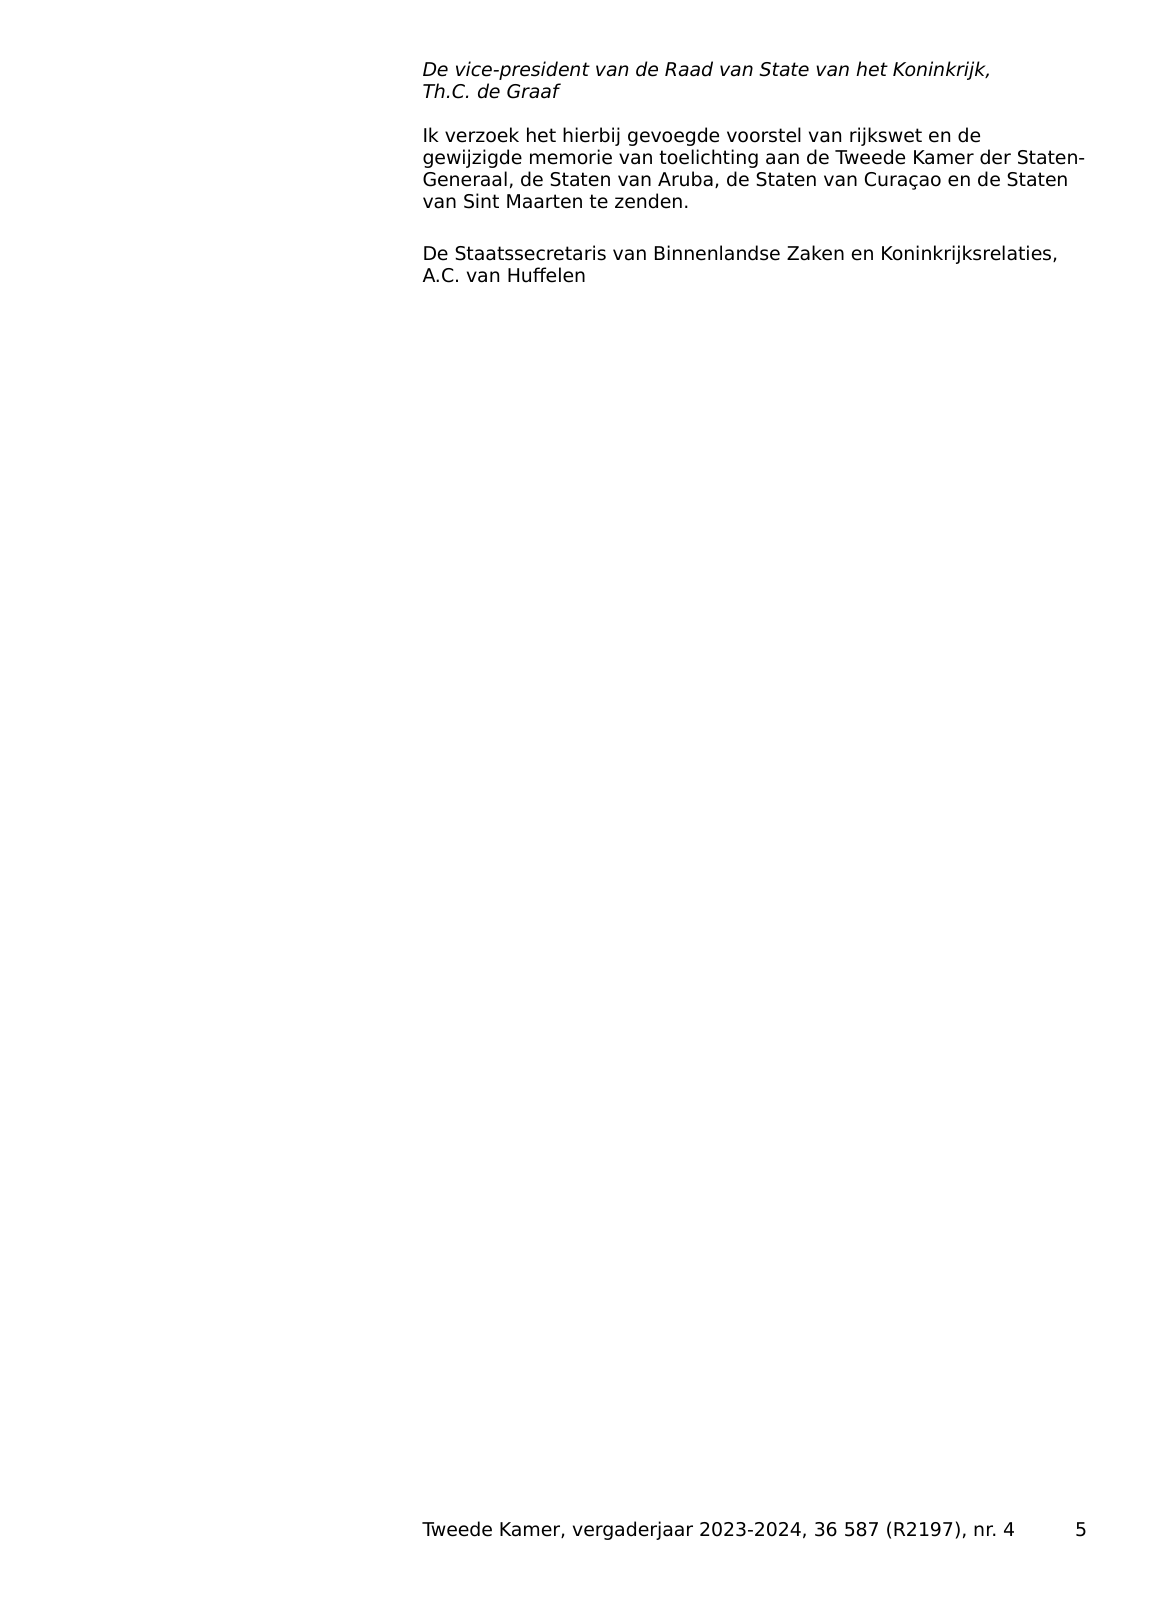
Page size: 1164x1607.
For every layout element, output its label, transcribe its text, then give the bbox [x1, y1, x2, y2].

text Th.C. de Graaf [422, 81, 1087, 103]
text Ik verzoek het hierbij gevoegde voorstel van rijkswet en de gewijzigde memorie van toelichting aan de Tweede Kamer der Staten-Generaal, de Staten van Aruba, de Staten van Curaçao en de Staten van Sint Maarten te zenden. [422, 125, 1087, 213]
text De Staatssecretaris van Binnenlandse Zaken en Koninkrijksrelaties, A.C. van Huffelen [422, 243, 1087, 287]
text De vice-president van de Raad van State van het Koninkrijk, [422, 59, 1087, 81]
